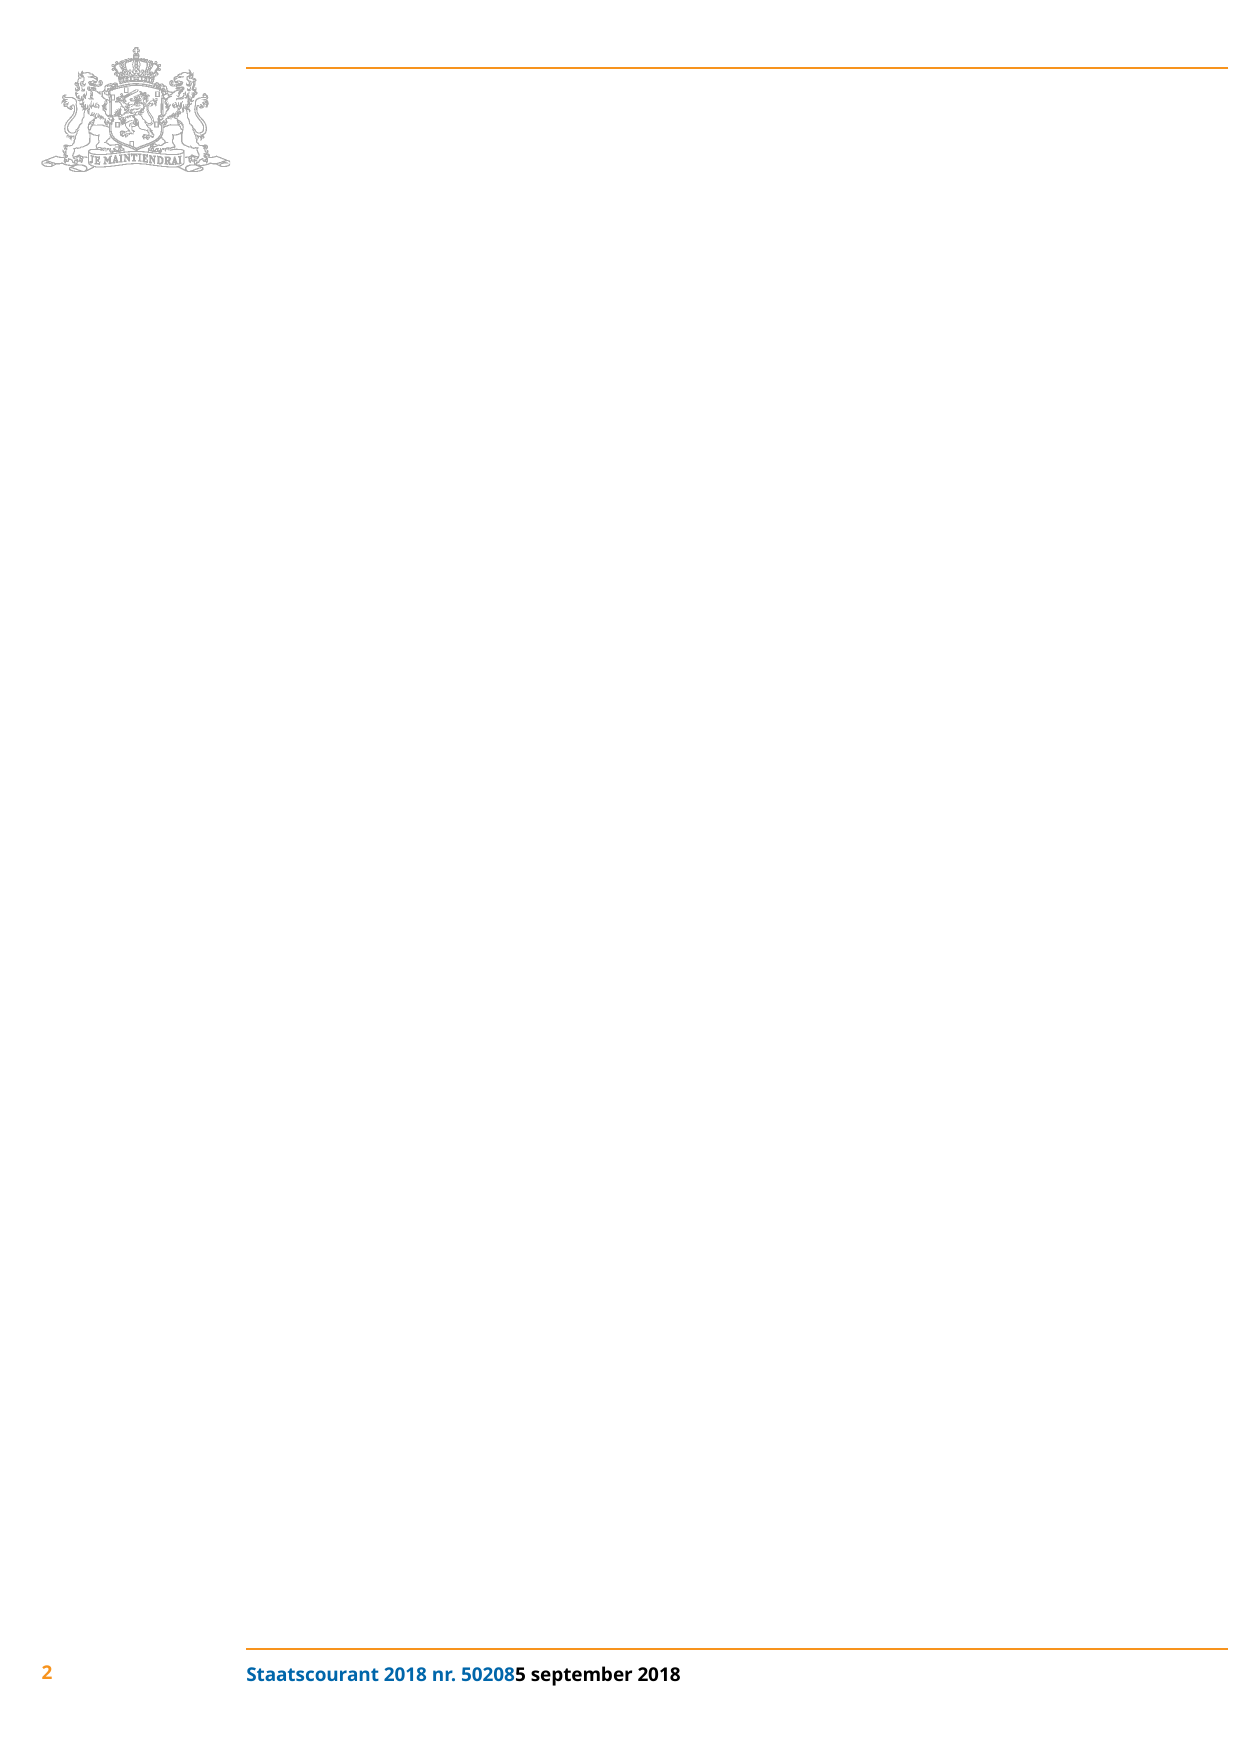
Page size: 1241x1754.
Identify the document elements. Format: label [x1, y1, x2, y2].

picture [41, 47, 231, 172]
